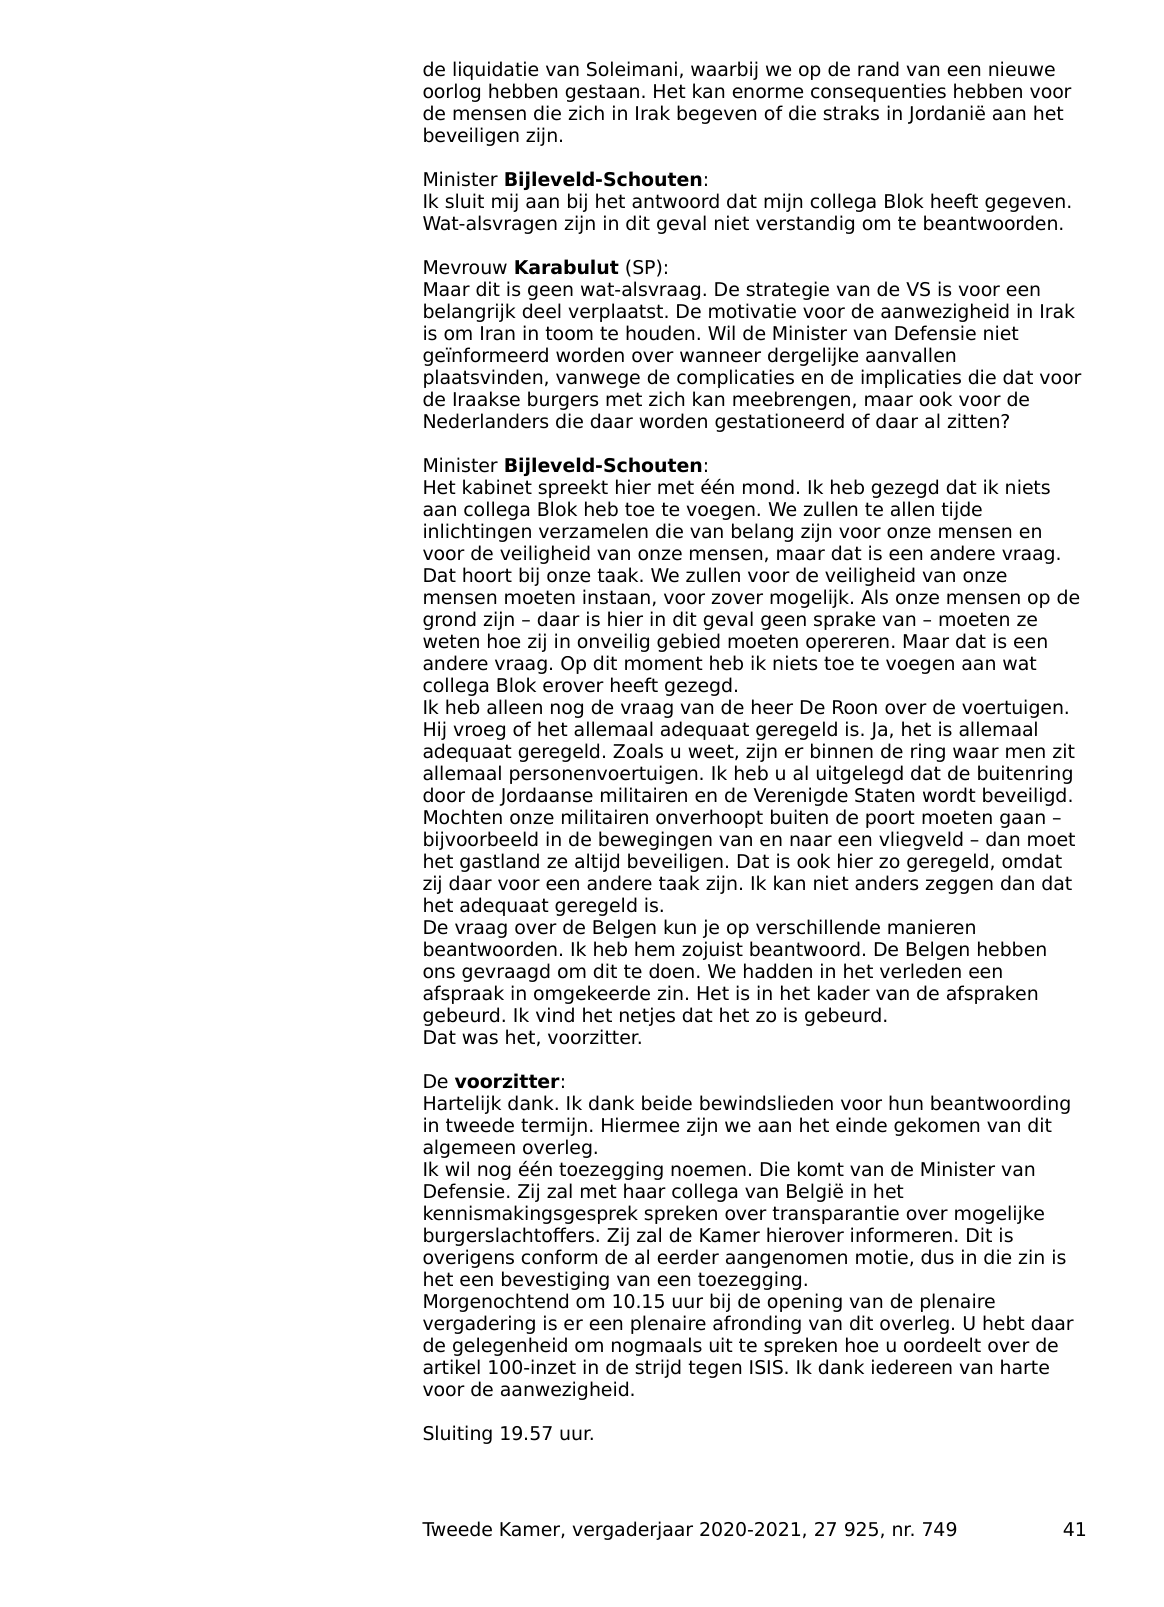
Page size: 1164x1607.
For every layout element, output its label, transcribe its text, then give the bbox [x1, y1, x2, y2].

text Hartelijk dank. Ik dank beide bewindslieden voor hun beantwoording in tweede termijn. Hiermee zijn we aan het einde gekomen van dit algemeen overleg. [422, 1093, 1087, 1159]
text Minister Bijleveld-Schouten: [422, 169, 1087, 191]
text Maar dit is geen wat-alsvraag. De strategie van de VS is voor een belangrijk deel verplaatst. De motivatie voor de aanwezigheid in Irak is om Iran in toom te houden. Wil de Minister van Defensie niet geïnformeerd worden over wanneer dergelijke aanvallen plaatsvinden, vanwege de complicaties en de implicaties die dat voor de Iraakse burgers met zich kan meebrengen, maar ook voor de Nederlanders die daar worden gestationeerd of daar al zitten? [422, 279, 1087, 433]
text Ik sluit mij aan bij het antwoord dat mijn collega Blok heeft gegeven. Wat-alsvragen zijn in dit geval niet verstandig om te beantwoorden. [422, 191, 1087, 235]
text Het kabinet spreekt hier met één mond. Ik heb gezegd dat ik niets aan collega Blok heb toe te voegen. We zullen te allen tijde inlichtingen verzamelen die van belang zijn voor onze mensen en voor de veiligheid van onze mensen, maar dat is een andere vraag. Dat hoort bij onze taak. We zullen voor de veiligheid van onze mensen moeten instaan, voor zover mogelijk. Als onze mensen op de grond zijn – daar is hier in dit geval geen sprake van – moeten ze weten hoe zij in onveilig gebied moeten opereren. Maar dat is een andere vraag. Op dit moment heb ik niets toe te voegen aan wat collega Blok erover heeft gezegd. [422, 477, 1087, 697]
text De vraag over de Belgen kun je op verschillende manieren beantwoorden. Ik heb hem zojuist beantwoord. De Belgen hebben ons gevraagd om dit te doen. We hadden in het verleden een afspraak in omgekeerde zin. Het is in het kader van de afspraken gebeurd. Ik vind het netjes dat het zo is gebeurd. [422, 917, 1087, 1027]
text Ik heb alleen nog de vraag van de heer De Roon over de voertuigen. Hij vroeg of het allemaal adequaat geregeld is. Ja, het is allemaal adequaat geregeld. Zoals u weet, zijn er binnen de ring waar men zit allemaal personenvoertuigen. Ik heb u al uitgelegd dat de buitenring door de Jordaanse militairen en de Verenigde Staten wordt beveiligd. Mochten onze militairen onverhoopt buiten de poort moeten gaan – bijvoorbeeld in de bewegingen van en naar een vliegveld – dan moet het gastland ze altijd beveiligen. Dat is ook hier zo geregeld, omdat zij daar voor een andere taak zijn. Ik kan niet anders zeggen dan dat het adequaat geregeld is. [422, 697, 1087, 917]
text Dat was het, voorzitter. [422, 1027, 1087, 1049]
text Sluiting 19.57 uur. [422, 1423, 1087, 1445]
text Mevrouw Karabulut (SP): [422, 257, 1087, 279]
text Morgenochtend om 10.15 uur bij de opening van de plenaire vergadering is er een plenaire afronding van dit overleg. U hebt daar de gelegenheid om nogmaals uit te spreken hoe u oordeelt over de artikel 100-inzet in de strijd tegen ISIS. Ik dank iedereen van harte voor de aanwezigheid. [422, 1291, 1087, 1401]
text De voorzitter: [422, 1071, 1087, 1093]
text Minister Bijleveld-Schouten: [422, 455, 1087, 477]
text Ik wil nog één toezegging noemen. Die komt van de Minister van Defensie. Zij zal met haar collega van België in het kennismakingsgesprek spreken over transparantie over mogelijke burgerslachtoffers. Zij zal de Kamer hierover informeren. Dit is overigens conform de al eerder aangenomen motie, dus in die zin is het een bevestiging van een toezegging. [422, 1159, 1087, 1291]
text de liquidatie van Soleimani, waarbij we op de rand van een nieuwe oorlog hebben gestaan. Het kan enorme consequenties hebben voor de mensen die zich in Irak begeven of die straks in Jordanië aan het beveiligen zijn. [422, 59, 1087, 147]
